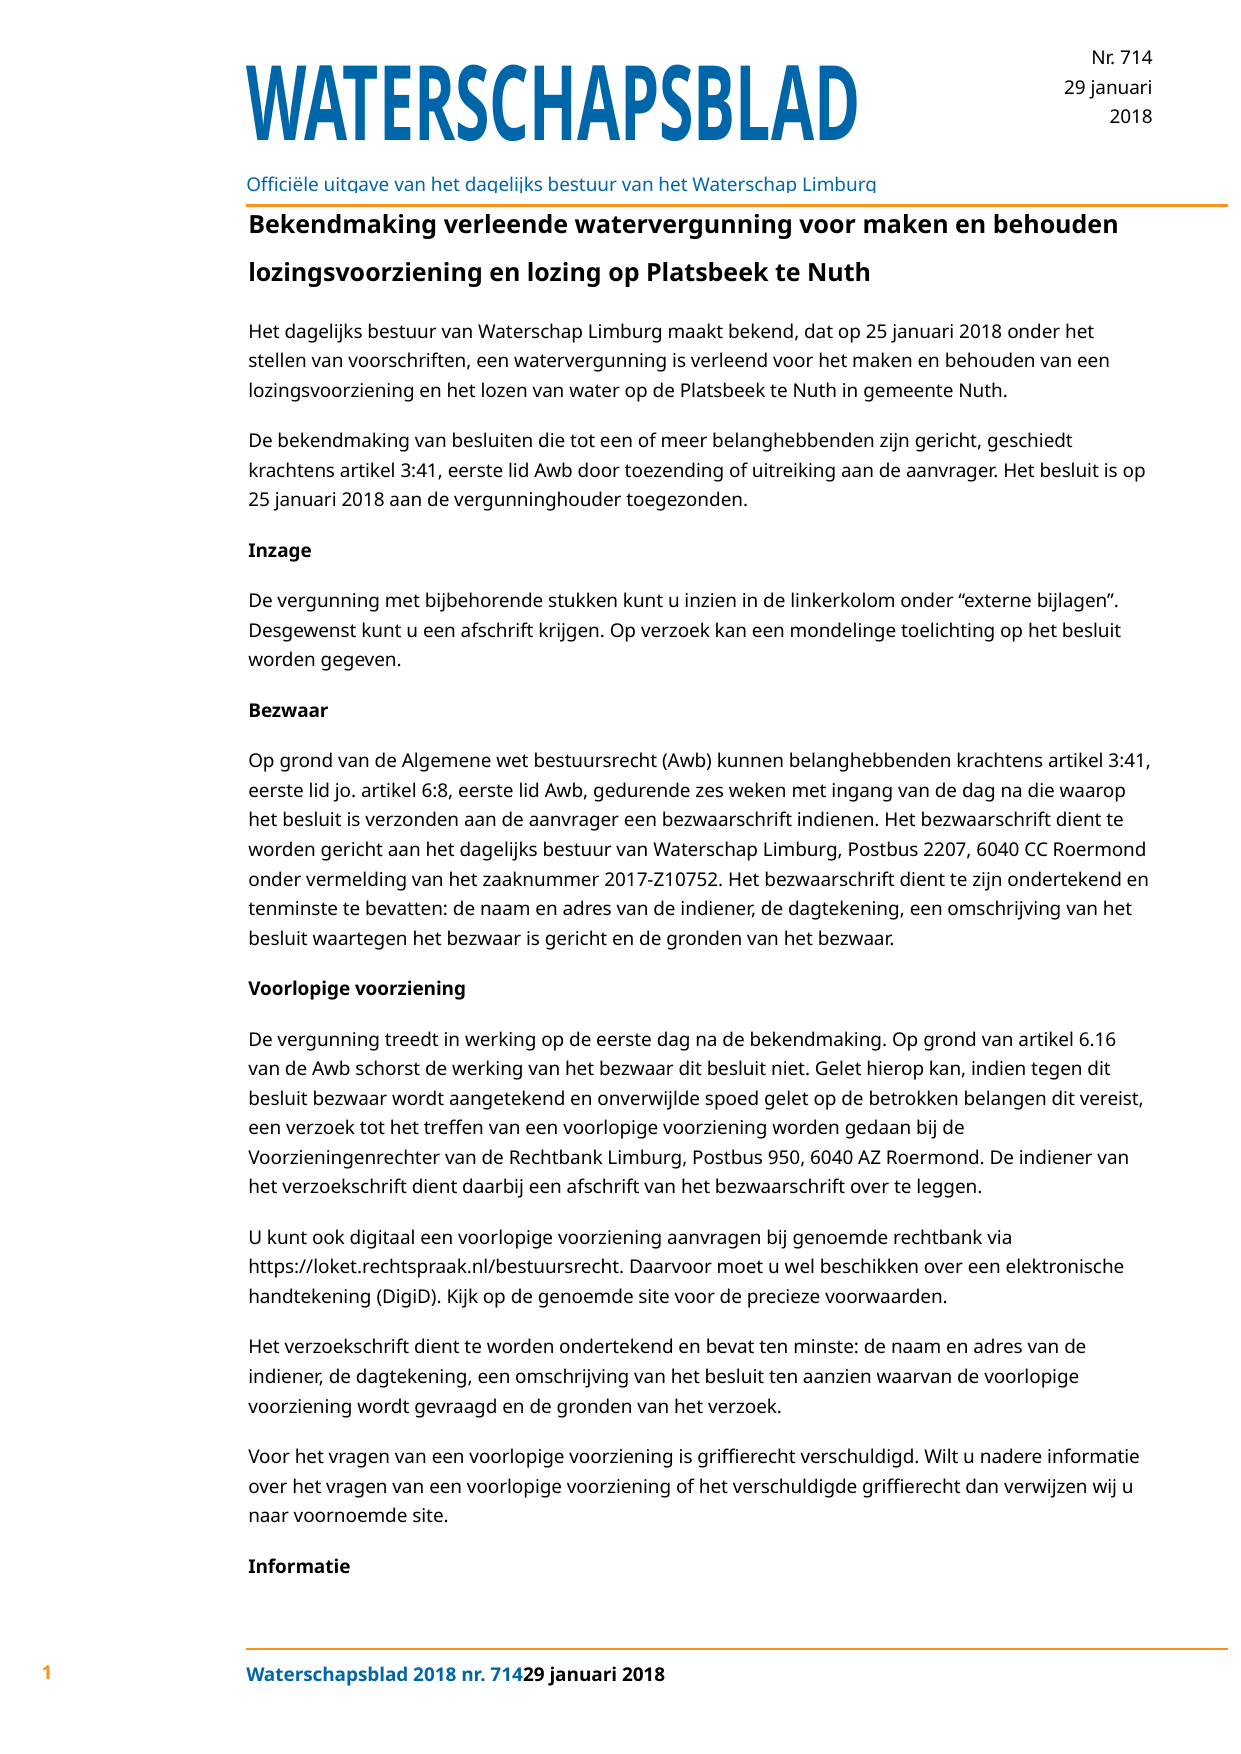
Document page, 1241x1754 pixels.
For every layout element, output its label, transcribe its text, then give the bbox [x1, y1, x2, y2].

text De bekendmaking van besluiten die tot een of meer belanghebbenden zijn gericht, geschiedt krachtens artikel 3:41, eerste lid Awb door toezending of uitreiking aan de aanvrager. Het besluit is op 25 januari 2018 aan de vergunninghouder toegezonden. [248, 427, 1152, 512]
text Het dagelijks bestuur van Waterschap Limburg maakt bekend, dat op 25 januari 2018 onder het stellen van voorschriften, een watervergunning is verleend voor het maken en behouden van een lozingsvoorziening en het lozen van water op de Platsbeek te Nuth in gemeente Nuth. [248, 318, 1152, 403]
text Bekendmaking verleende watervergunning voor maken en behouden lozingsvoorziening en lozing op Platsbeek te Nuth [248, 207, 1152, 288]
text Op grond van de Algemene wet bestuursrecht (Awb) kunnen belanghebbenden krachtens artikel 3:41, eerste lid jo. artikel 6:8, eerste lid Awb, gedurende zes weken met ingang van de dag na die waarop het besluit is verzonden aan de aanvrager een bezwaarschrift indienen. Het bezwaarschrift dient te worden gericht aan het dagelijks bestuur van Waterschap Limburg, Postbus 2207, 6040 CC Roermond onder vermelding van het zaaknummer 2017-Z10752. Het bezwaarschrift dient te zijn ondertekend en tenminste te bevatten: de naam en adres van de indiener, de dagtekening, een omschrijving van het besluit waartegen het bezwaar is gericht en de gronden van het bezwaar. [248, 747, 1152, 951]
text U kunt ook digitaal een voorlopige voorziening aanvragen bij genoemde rechtbank via https://loket.rechtspraak.nl/bestuursrecht. Daarvoor moet u wel beschikken over een elektronische handtekening (DigiD). Kijk op de genoemde site voor de precieze voorwaarden. [248, 1224, 1152, 1309]
text Voor het vragen van een voorlopige voorziening is griffierecht verschuldigd. Wilt u nadere informatie over het vragen van een voorlopige voorziening of het verschuldigde griffierecht dan verwijzen wij u naar voornoemde site. [248, 1443, 1152, 1528]
text De vergunning met bijbehorende stukken kunt u inzien in de linkerkolom onder “externe bijlagen”. Desgewenst kunt u een afschrift krijgen. Op verzoek kan een mondelinge toelichting op het besluit worden gegeven. [248, 587, 1152, 672]
text Informatie [248, 1553, 1152, 1579]
text De vergunning treedt in werking op de eerste dag na de bekendmaking. Op grond van artikel 6.16 van de Awb schorst de werking van het bezwaar dit besluit niet. Gelet hierop kan, indien tegen dit besluit bezwaar wordt aangetekend en onverwijlde spoed gelet op de betrokken belangen dit vereist, een verzoek tot het treffen van een voorlopige voorziening worden gedaan bij de Voorzieningenrechter van de Rechtbank Limburg, Postbus 950, 6040 AZ Roermond. De indiener van het verzoekschrift dient daarbij een afschrift van het bezwaarschrift over te leggen. [248, 1026, 1152, 1199]
picture [41, 47, 231, 172]
text Het verzoekschrift dient te worden ondertekend en bevat ten minste: de naam en adres van de indiener, de dagtekening, een omschrijving van het besluit ten aanzien waarvan de voorlopige voorziening wordt gevraagd en de gronden van het verzoek. [248, 1334, 1152, 1419]
text Voorlopige voorziening [248, 975, 1152, 1001]
text Bezwaar [248, 697, 1152, 723]
text Inzage [248, 537, 1152, 563]
